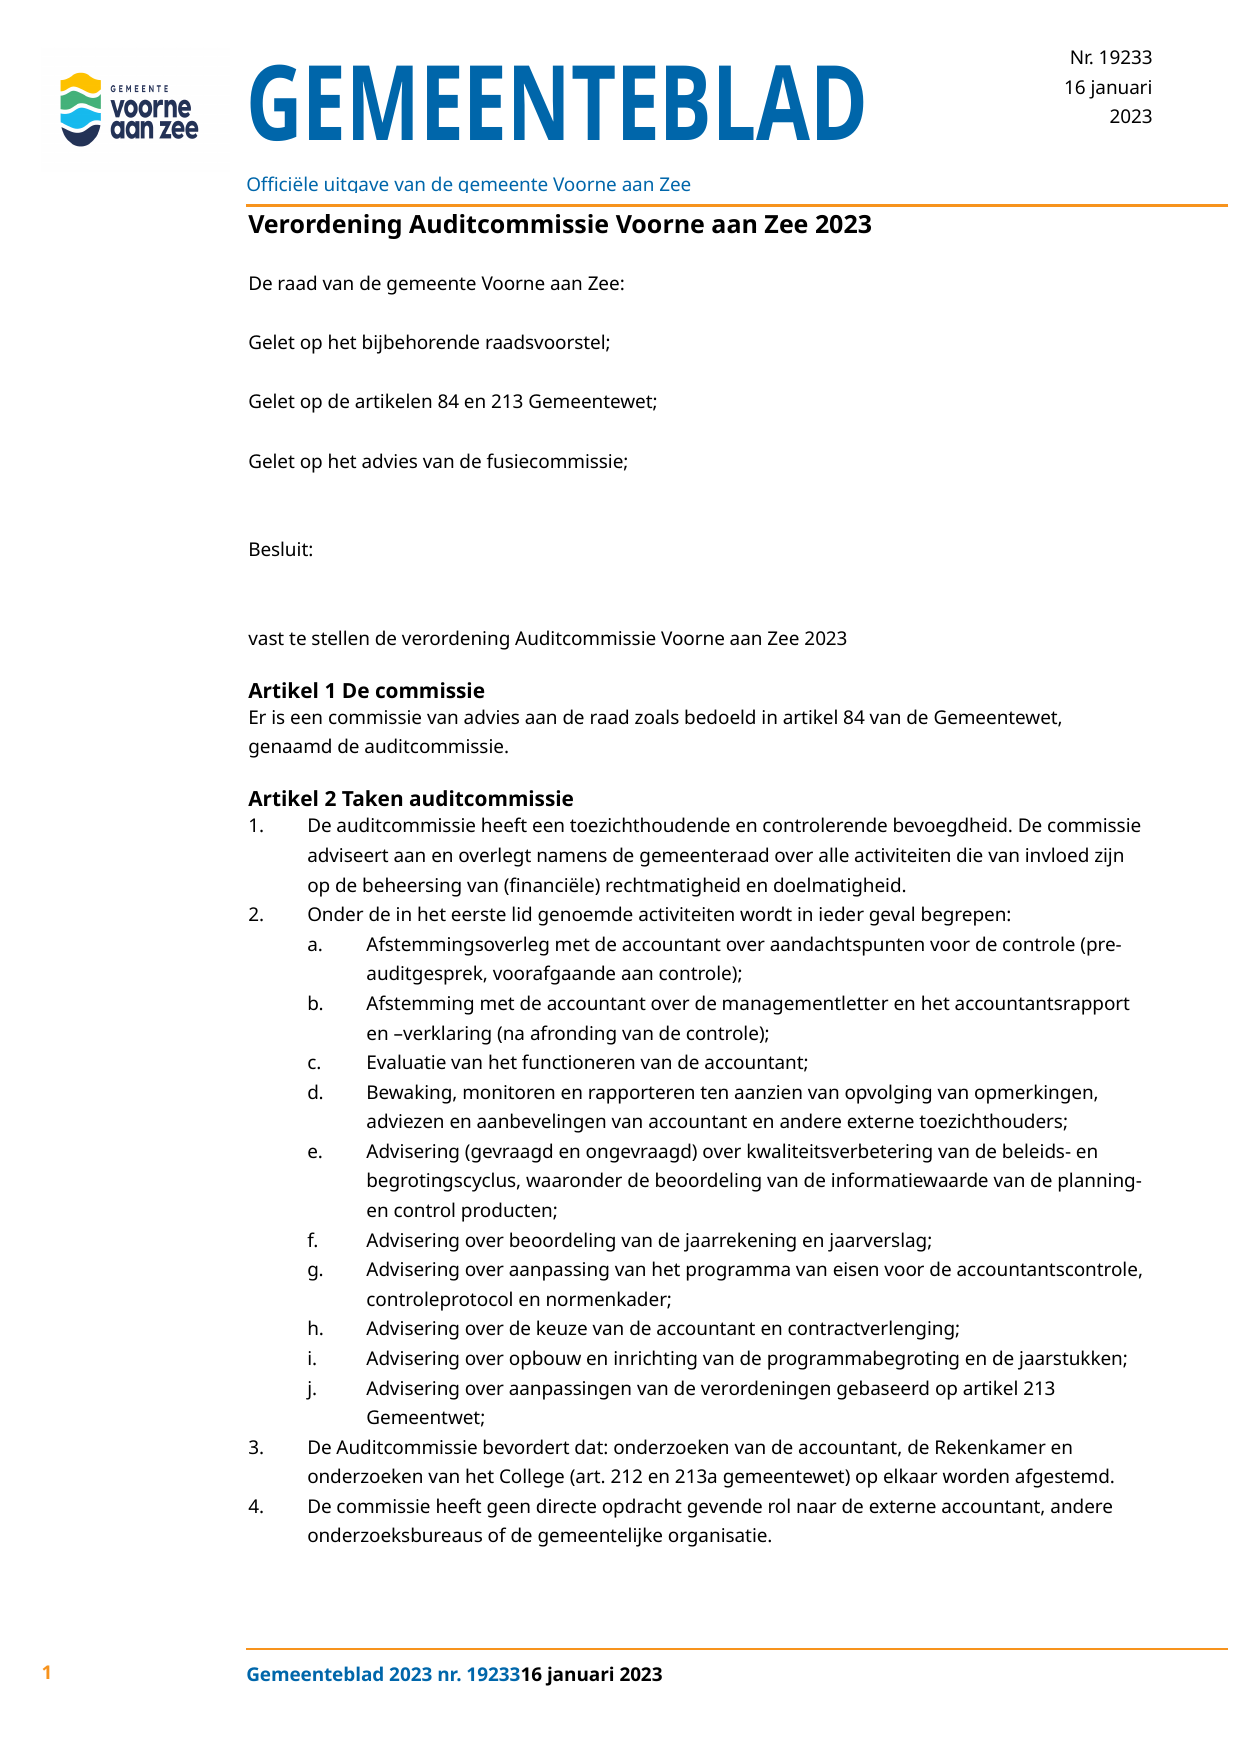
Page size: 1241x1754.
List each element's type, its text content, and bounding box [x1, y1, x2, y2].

text Gelet op de artikelen 84 en 213 Gemeentewet; [248, 389, 1152, 414]
list Advisering over beoordeling van de jaarrekening en jaarverslag; [307, 1227, 1152, 1252]
text Gelet op het bijbehorende raadsvoorstel; [248, 329, 1152, 355]
text Artikel 2 Taken auditcommissie [248, 784, 1152, 813]
list Bewaking, monitoren en rapporteren ten aanzien van opvolging van opmerkingen, adviezen en aanbevelingen van accountant en andere externe toezichthouders; [307, 1079, 1152, 1134]
text Gelet op het advies van de fusiecommissie; [248, 448, 1152, 473]
text Artikel 1 De commissie [248, 676, 1152, 704]
list De commissie heeft geen directe opdracht gevende rol naar de externe accountant, andere onderzoeksbureaus of de gemeentelijke organisatie. [248, 1493, 1152, 1548]
list Advisering over aanpassing van het programma van eisen voor de accountantscontrole, controleprotocol en normenkader; [307, 1256, 1152, 1312]
list Advisering over de keuze van de accountant en contractverlenging; [307, 1316, 1152, 1341]
text Besluit: [248, 537, 1152, 562]
list Advisering over aanpassingen van de verordeningen gebaseerd op artikel 213 Gemeentwet; [307, 1375, 1152, 1430]
text Verordening Auditcommissie Voorne aan Zee 2023 [248, 207, 1152, 241]
list Afstemmingsoverleg met de accountant over aandachtspunten voor de controle (pre-auditgesprek, voorafgaande aan controle); [307, 931, 1152, 986]
list Advisering (gevraagd en ongevraagd) over kwaliteitsverbetering van de beleids- en begrotingscyclus, waaronder de beoordeling van de informatiewaarde van de planning- en control producten; [307, 1138, 1152, 1223]
list Evaluatie van het functioneren van de accountant; [307, 1049, 1152, 1075]
list De auditcommissie heeft een toezichthoudende en controlerende bevoegdheid. De commissie adviseert aan en overlegt namens de gemeenteraad over alle activiteiten die van invloed zijn op de beheersing van (financiële) rechtmatigheid en doelmatigheid. [248, 813, 1152, 897]
list Onder de in het eerste lid genoemde activiteiten wordt in ieder geval begrepen: [248, 901, 1152, 927]
list Afstemming met de accountant over de managementletter en het accountantsrapport en –verklaring (na afronding van de controle); [307, 990, 1152, 1045]
text vast te stellen de verordening Auditcommissie Voorne aan Zee 2023 [248, 625, 1152, 651]
list De Auditcommissie bevordert dat: onderzoeken van de accountant, de Rekenkamer en onderzoeken van het College (art. 212 en 213a gemeentewet) op elkaar worden afgestemd. [248, 1434, 1152, 1489]
list Advisering over opbouw en inrichting van de programmabegroting en de jaarstukken; [307, 1345, 1152, 1371]
picture [41, 47, 231, 172]
text De raad van de gemeente Voorne aan Zee: [248, 270, 1152, 296]
text Er is een commissie van advies aan de raad zoals bedoeld in artikel 84 van de Gemeentewet, genaamd de auditcommissie. [248, 704, 1152, 759]
